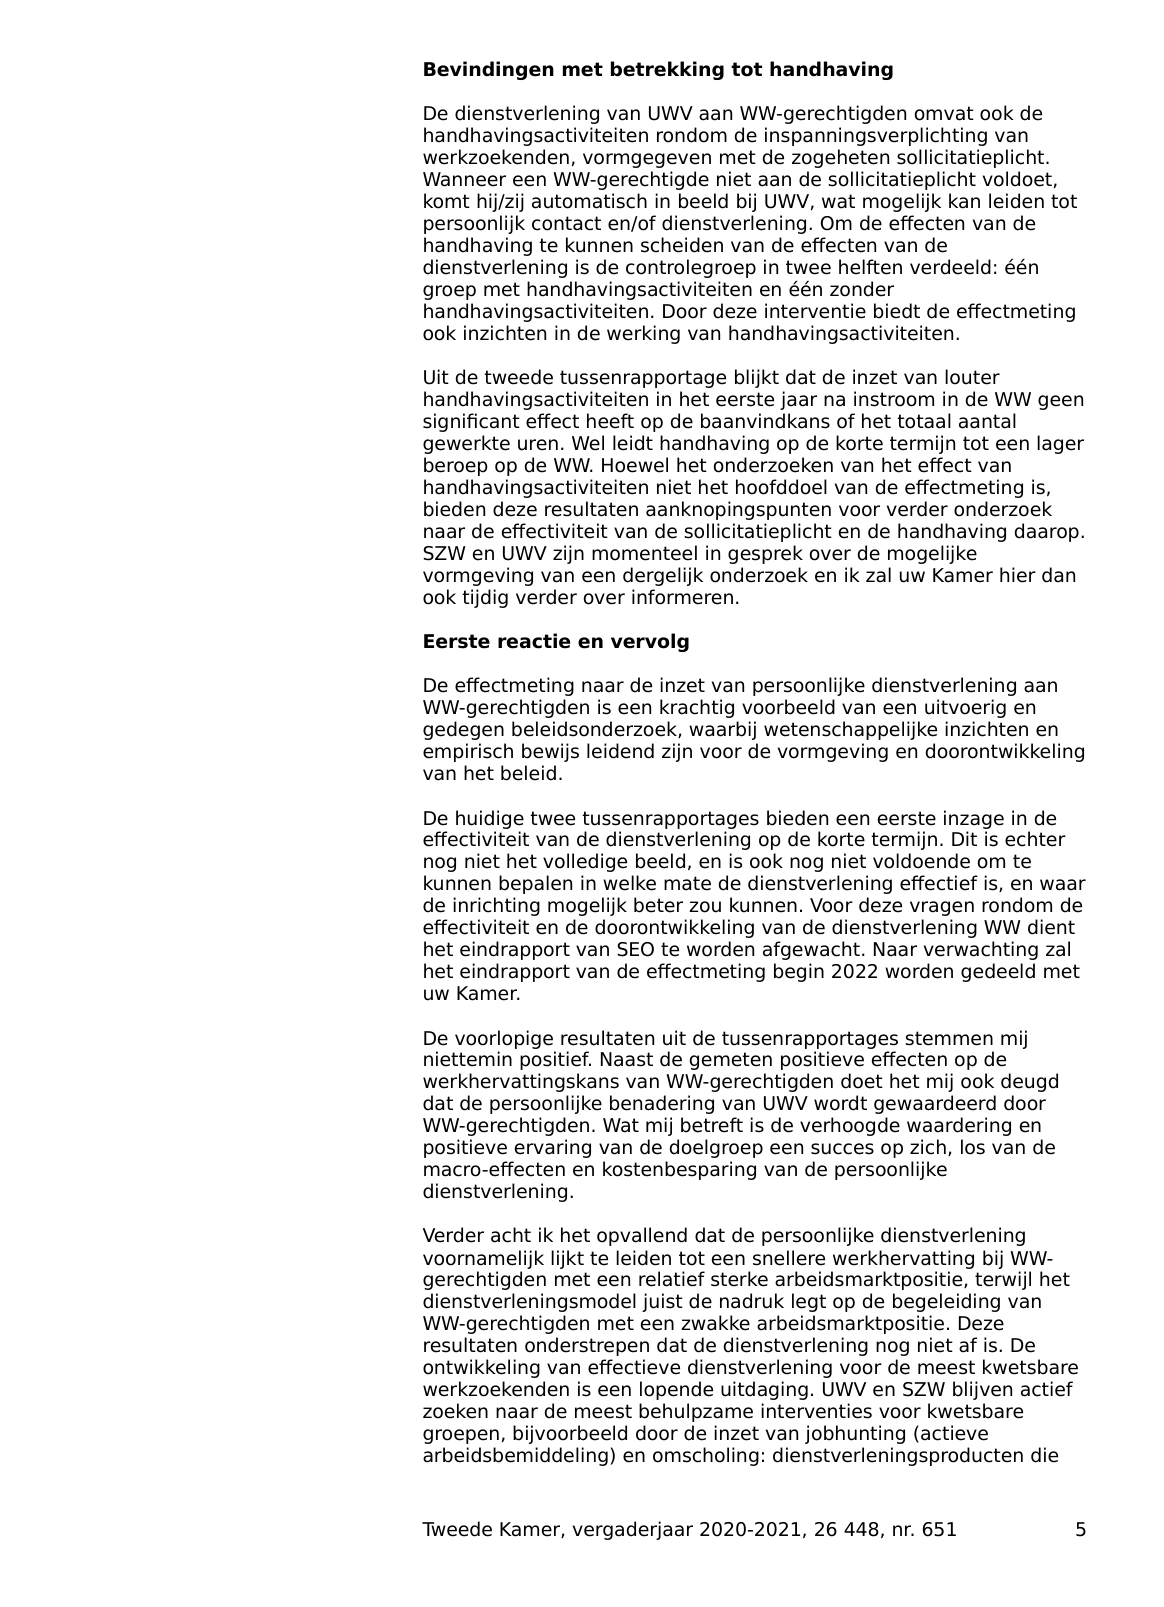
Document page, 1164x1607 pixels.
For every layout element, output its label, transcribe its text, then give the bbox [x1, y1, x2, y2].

subtitle Bevindingen met betrekking tot handhaving [422, 59, 1087, 81]
text De effectmeting naar de inzet van persoonlijke dienstverlening aan WW-gerechtigden is een krachtig voorbeeld van een uitvoerig en gedegen beleidsonderzoek, waarbij wetenschappelijke inzichten en empirisch bewijs leidend zijn voor de vormgeving en doorontwikkeling van het beleid. [422, 675, 1087, 785]
text De huidige twee tussenrapportages bieden een eerste inzage in de effectiviteit van de dienstverlening op de korte termijn. Dit is echter nog niet het volledige beeld, en is ook nog niet voldoende om te kunnen bepalen in welke mate de dienstverlening effectief is, en waar de inrichting mogelijk beter zou kunnen. Voor deze vragen rondom de effectiviteit en de doorontwikkeling van de dienstverlening WW dient het eindrapport van SEO te worden afgewacht. Naar verwachting zal het eindrapport van de effectmeting begin 2022 worden gedeeld met uw Kamer. [422, 807, 1087, 1005]
text De dienstverlening van UWV aan WW-gerechtigden omvat ook de handhavingsactiviteiten rondom de inspanningsverplichting van werkzoekenden, vormgegeven met de zogeheten sollicitatieplicht. Wanneer een WW-gerechtigde niet aan de sollicitatieplicht voldoet, komt hij/zij automatisch in beeld bij UWV, wat mogelijk kan leiden tot persoonlijk contact en/of dienstverlening. Om de effecten van de handhaving te kunnen scheiden van de effecten van de dienstverlening is de controlegroep in twee helften verdeeld: één groep met handhavingsactiviteiten en één zonder handhavingsactiviteiten. Door deze interventie biedt de effectmeting ook inzichten in de werking van handhavingsactiviteiten. [422, 103, 1087, 345]
text Uit de tweede tussenrapportage blijkt dat de inzet van louter handhavingsactiviteiten in het eerste jaar na instroom in de WW geen significant effect heeft op de baanvindkans of het totaal aantal gewerkte uren. Wel leidt handhaving op de korte termijn tot een lager beroep op de WW. Hoewel het onderzoeken van het effect van handhavingsactiviteiten niet het hoofddoel van de effectmeting is, bieden deze resultaten aanknopingspunten voor verder onderzoek naar de effectiviteit van de sollicitatieplicht en de handhaving daarop. SZW en UWV zijn momenteel in gesprek over de mogelijke vormgeving van een dergelijk onderzoek en ik zal uw Kamer hier dan ook tijdig verder over informeren. [422, 367, 1087, 609]
subtitle Eerste reactie en vervolg [422, 631, 1087, 653]
text Verder acht ik het opvallend dat de persoonlijke dienstverlening voornamelijk lijkt te leiden tot een snellere werkhervatting bij WW-gerechtigden met een relatief sterke arbeidsmarktpositie, terwijl het dienstverleningsmodel juist de nadruk legt op de begeleiding van WW-gerechtigden met een zwakke arbeidsmarktpositie. Deze resultaten onderstrepen dat de dienstverlening nog niet af is. De ontwikkeling van effectieve dienstverlening voor de meest kwetsbare werkzoekenden is een lopende uitdaging. UWV en SZW blijven actief zoeken naar de meest behulpzame interventies voor kwetsbare groepen, bijvoorbeeld door de inzet van jobhunting (actieve arbeidsbemiddeling) en omscholing: dienstverleningsproducten die [422, 1225, 1087, 1467]
text De voorlopige resultaten uit de tussenrapportages stemmen mij niettemin positief. Naast de gemeten positieve effecten op de werkhervattingskans van WW-gerechtigden doet het mij ook deugd dat de persoonlijke benadering van UWV wordt gewaardeerd door WW-gerechtigden. Wat mij betreft is de verhoogde waardering en positieve ervaring van de doelgroep een succes op zich, los van de macro-effecten en kostenbesparing van de persoonlijke dienstverlening. [422, 1027, 1087, 1203]
